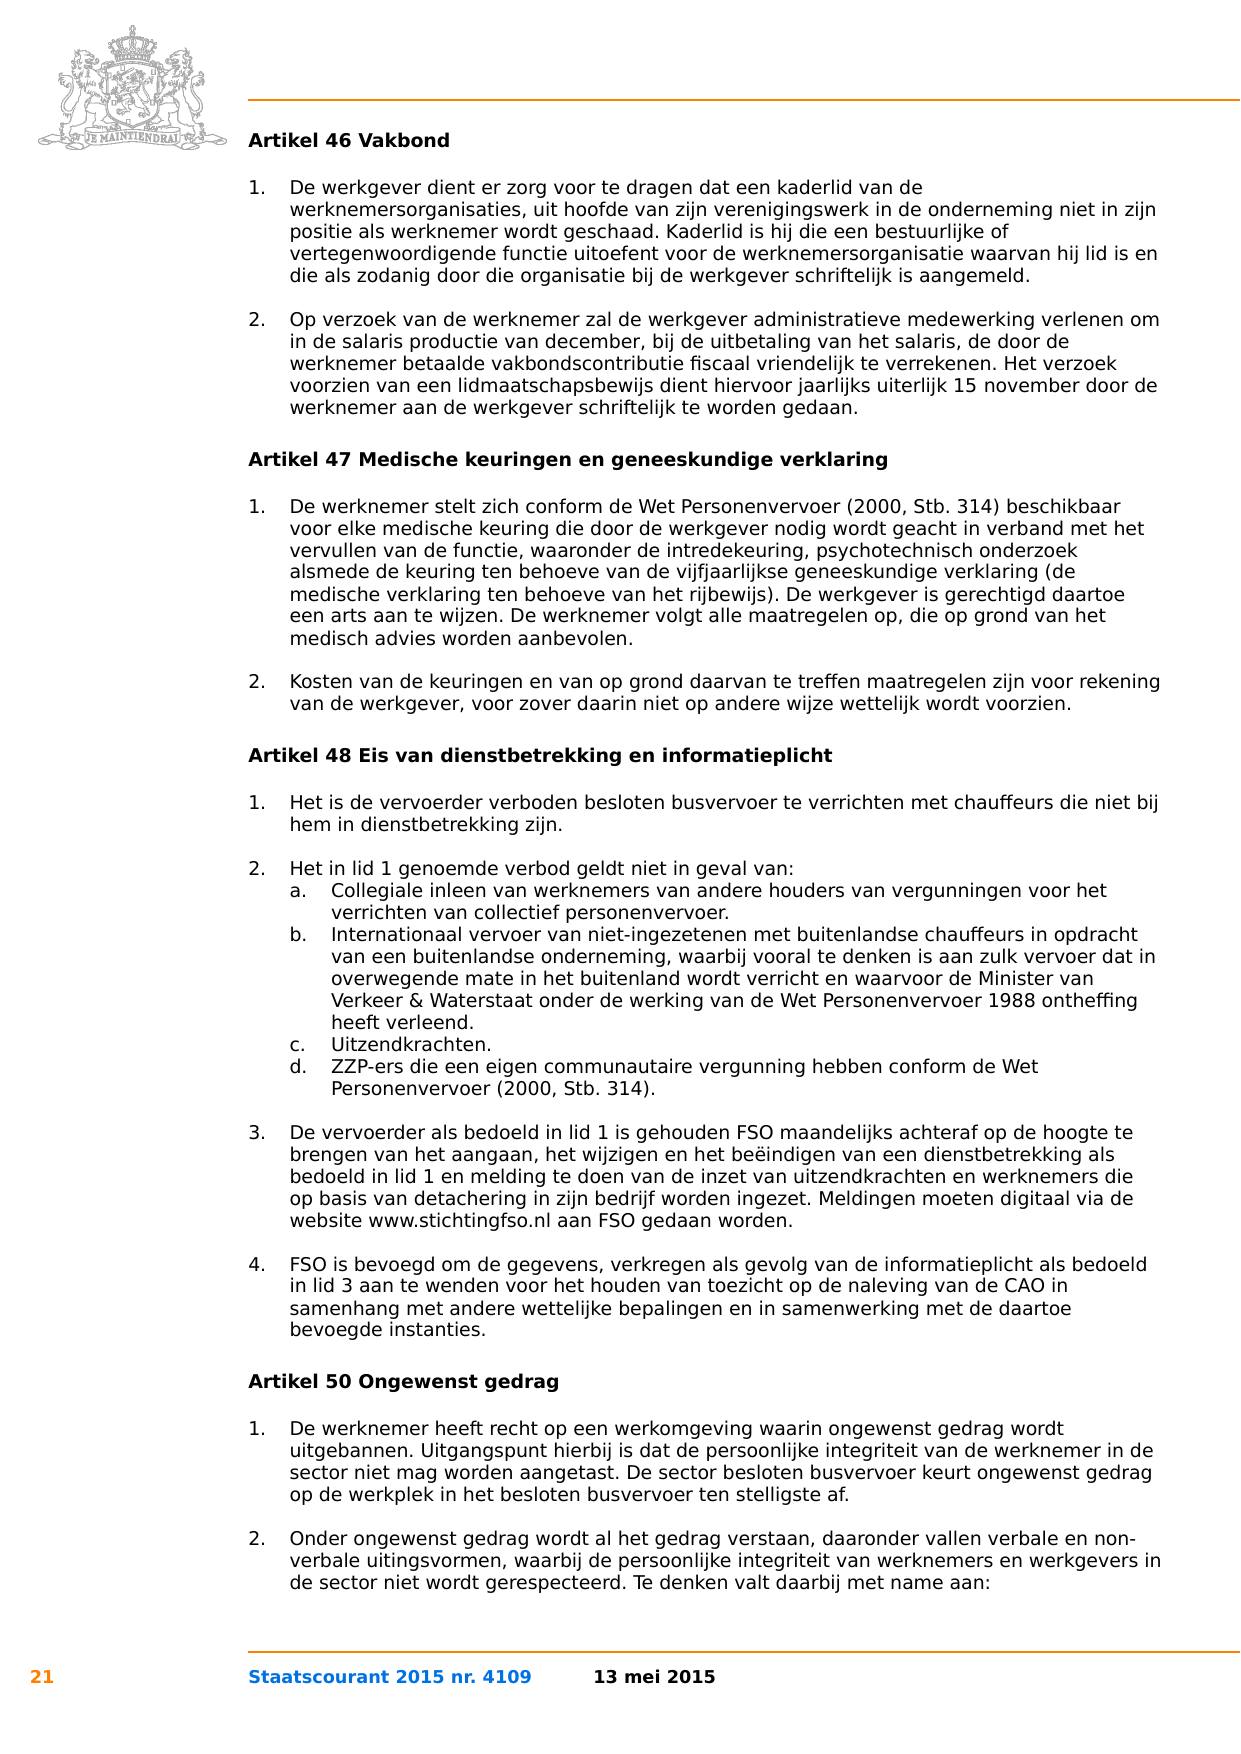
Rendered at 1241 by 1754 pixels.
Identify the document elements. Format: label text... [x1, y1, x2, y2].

text 3. De vervoerder als bedoeld in lid 1 is gehouden FSO maandelijks achteraf op de hoogte te brengen van het aangaan, het wijzigen en het beëindigen van een dienstbetrekking als bedoeld in lid 1 en melding te doen van de inzet van uitzendkrachten en werknemers die op basis van detachering in zijn bedrijf worden ingezet. Meldingen moeten digitaal via de website www.stichtingfso.nl aan FSO gedaan worden. [248, 1122, 1163, 1232]
text 2. Kosten van de keuringen en van op grond daarvan te treffen maatregelen zijn voor rekening van de werkgever, voor zover daarin niet op andere wijze wettelijk wordt voorzien. [248, 671, 1163, 715]
subtitle Artikel 50 Ongewenst gedrag [248, 1371, 1163, 1393]
text 2. Het in lid 1 genoemde verbod geldt niet in geval van: [248, 858, 1163, 880]
text 1. De werknemer stelt zich conform de Wet Personenvervoer (2000, Stb. 314) beschikbaar voor elke medische keuring die door de werkgever nodig wordt geacht in verband met het vervullen van de functie, waaronder de intredekeuring, psychotechnisch onderzoek alsmede de keuring ten behoeve van de vijfjaarlijkse geneeskundige verklaring (de medische verklaring ten behoeve van het rijbewijs). De werkgever is gerechtigd daartoe een arts aan te wijzen. De werknemer volgt alle maatregelen op, die op grond van het medisch advies worden aanbevolen. [248, 496, 1163, 649]
subtitle Artikel 47 Medische keuringen en geneeskundige verklaring [248, 448, 1163, 471]
text 1. De werknemer heeft recht op een werkomgeving waarin ongewenst gedrag wordt uitgebannen. Uitgangspunt hierbij is dat de persoonlijke integriteit van de werknemer in de sector niet mag worden aangetast. De sector besloten busvervoer keurt ongewenst gedrag op de werkplek in het besloten busvervoer ten stelligste af. [248, 1418, 1163, 1506]
text 4. FSO is bevoegd om de gegevens, verkregen als gevolg van de informatieplicht als bedoeld in lid 3 aan te wenden voor het houden van toezicht op de naleving van de CAO in samenhang met andere wettelijke bepalingen en in samenwerking met de daartoe bevoegde instanties. [248, 1253, 1163, 1341]
text 2. Op verzoek van de werknemer zal de werkgever administratieve medewerking verlenen om in de salaris productie van december, bij de uitbetaling van het salaris, de door de werknemer betaalde vakbondscontributie fiscaal vriendelijk te verrekenen. Het verzoek voorzien van een lidmaatschapsbewijs dient hiervoor jaarlijks uiterlijk 15 november door de werknemer aan de werkgever schriftelijk te worden gedaan. [248, 309, 1163, 418]
text b. Internationaal vervoer van niet-ingezetenen met buitenlandse chauffeurs in opdracht van een buitenlandse onderneming, waarbij vooral te denken is aan zulk vervoer dat in overwegende mate in het buitenland wordt verricht en waarvoor de Minister van Verkeer & Waterstaat onder de werking van de Wet Personenvervoer 1988 ontheffing heeft verleend. [289, 924, 1163, 1034]
text 1. De werkgever dient er zorg voor te dragen dat een kaderlid van de werknemersorganisaties, uit hoofde van zijn verenigingswerk in de onderneming niet in zijn positie als werknemer wordt geschaad. Kaderlid is hij die een bestuurlijke of vertegenwoordigende functie uitoefent voor de werknemersorganisatie waarvan hij lid is en die als zodanig door die organisatie bij de werkgever schriftelijk is aangemeld. [248, 177, 1163, 287]
text d. ZZP-ers die een eigen communautaire vergunning hebben conform de Wet Personenvervoer (2000, Stb. 314). [289, 1056, 1163, 1100]
subtitle Artikel 46 Vakbond [248, 130, 1163, 152]
text 2. Onder ongewenst gedrag wordt al het gedrag verstaan, daaronder vallen verbale en non-verbale uitingsvormen, waarbij de persoonlijke integriteit van werknemers en werkgevers in de sector niet wordt gerespecteerd. Te denken valt daarbij met name aan: [248, 1528, 1163, 1594]
text 1. Het is de vervoerder verboden besloten busvervoer te verrichten met chauffeurs die niet bij hem in dienstbetrekking zijn. [248, 792, 1163, 836]
picture [38, 25, 227, 150]
text c. Uitzendkrachten. [289, 1034, 1163, 1056]
text a. Collegiale inleen van werknemers van andere houders van vergunningen voor het verrichten van collectief personenvervoer. [289, 880, 1163, 924]
subtitle Artikel 48 Eis van dienstbetrekking en informatieplicht [248, 745, 1163, 767]
